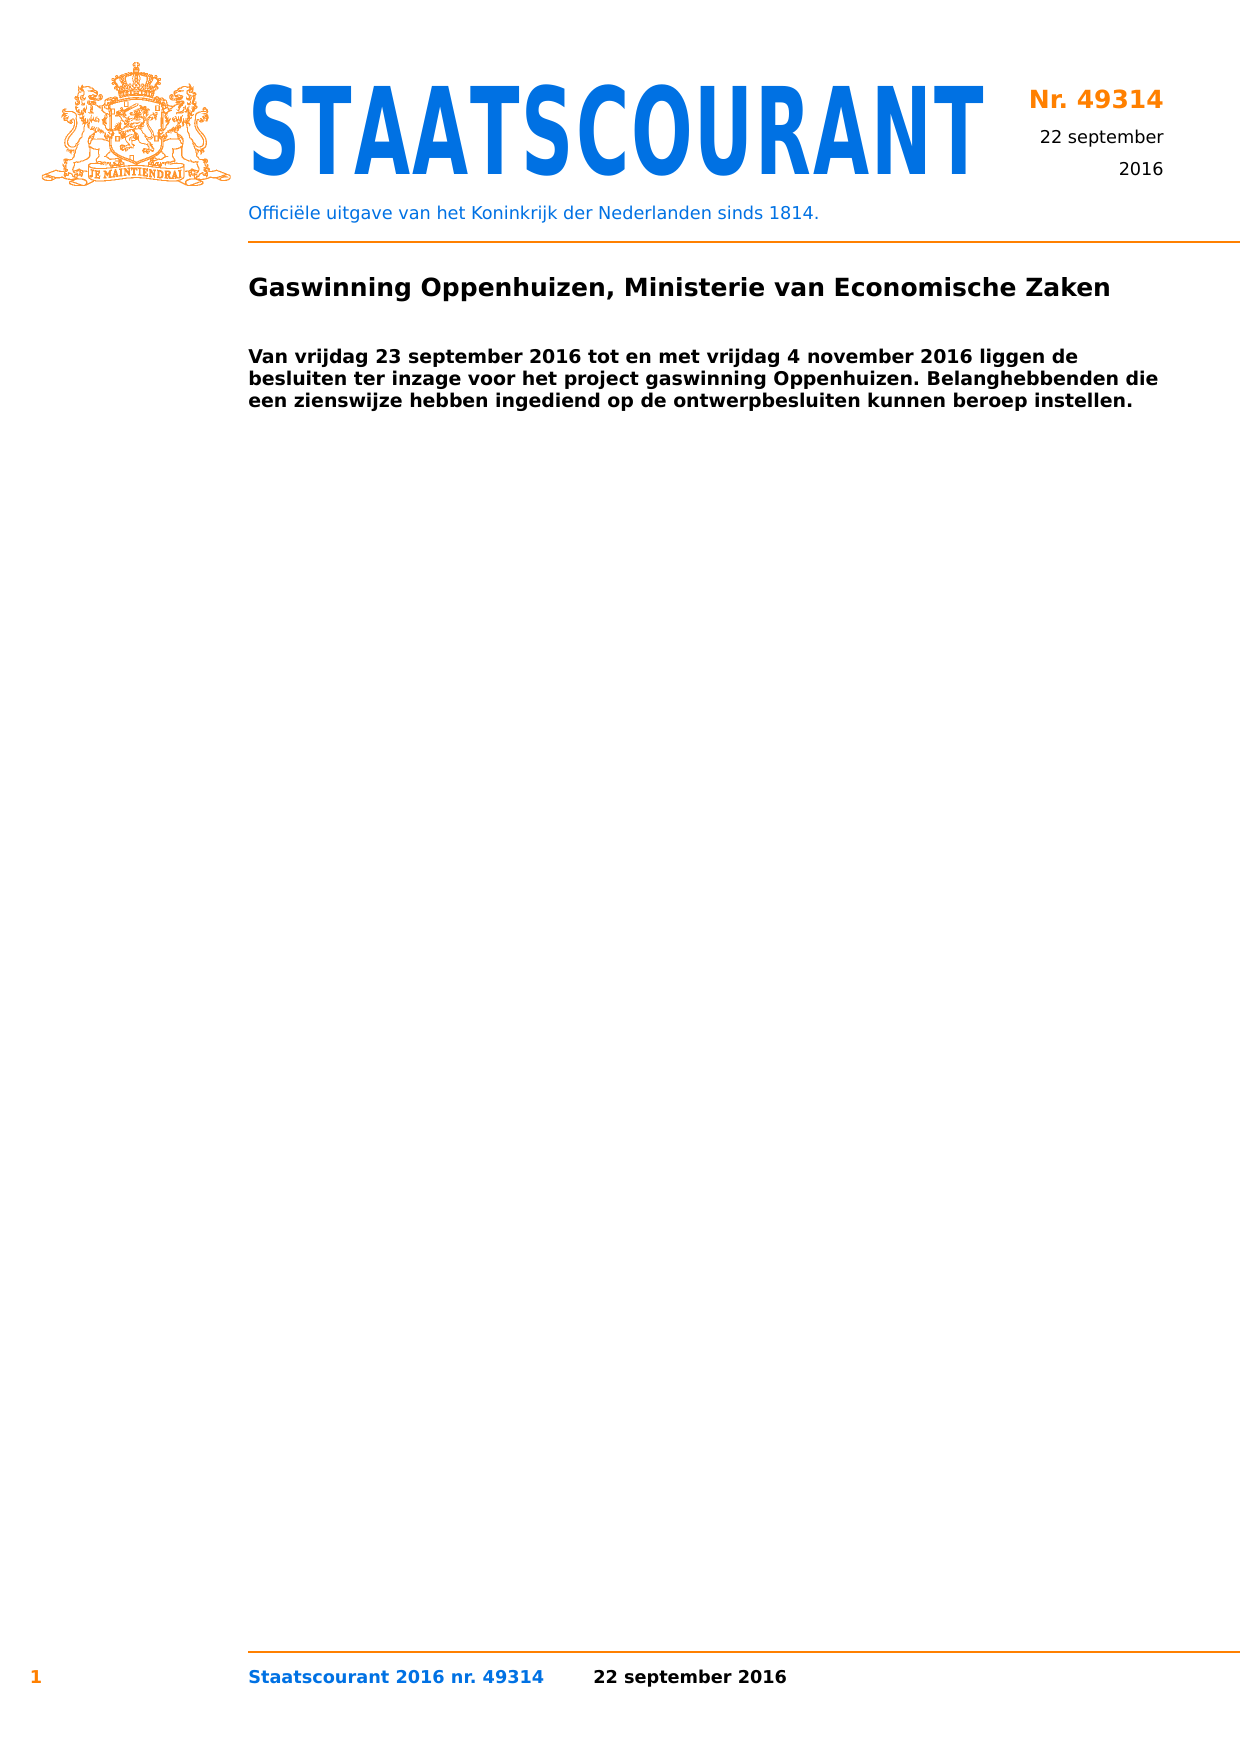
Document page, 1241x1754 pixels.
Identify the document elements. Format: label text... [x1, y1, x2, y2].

table_cell Officiële uitgave van het Koninkrijk der Nederlanden sinds 1814. [248, 203, 1240, 241]
table_header STAATSCOURANT [248, 62, 998, 203]
subtitle Gaswinning Oppenhuizen, Ministerie van Economische Zaken [248, 273, 1163, 302]
picture [41, 62, 231, 186]
text Van vrijdag 23 september 2016 tot en met vrijdag 4 november 2016 liggen de besluiten ter inzage voor het project gaswinning Oppenhuizen. Belanghebbenden die een zienswijze hebben ingediend op de ontwerpbesluiten kunnen beroep instellen. [248, 346, 1163, 412]
table_cell 2016 [998, 153, 1240, 203]
table_header [25, 62, 248, 241]
table_cell 22 september [998, 121, 1240, 153]
table_header Nr. 49314 [998, 62, 1240, 121]
